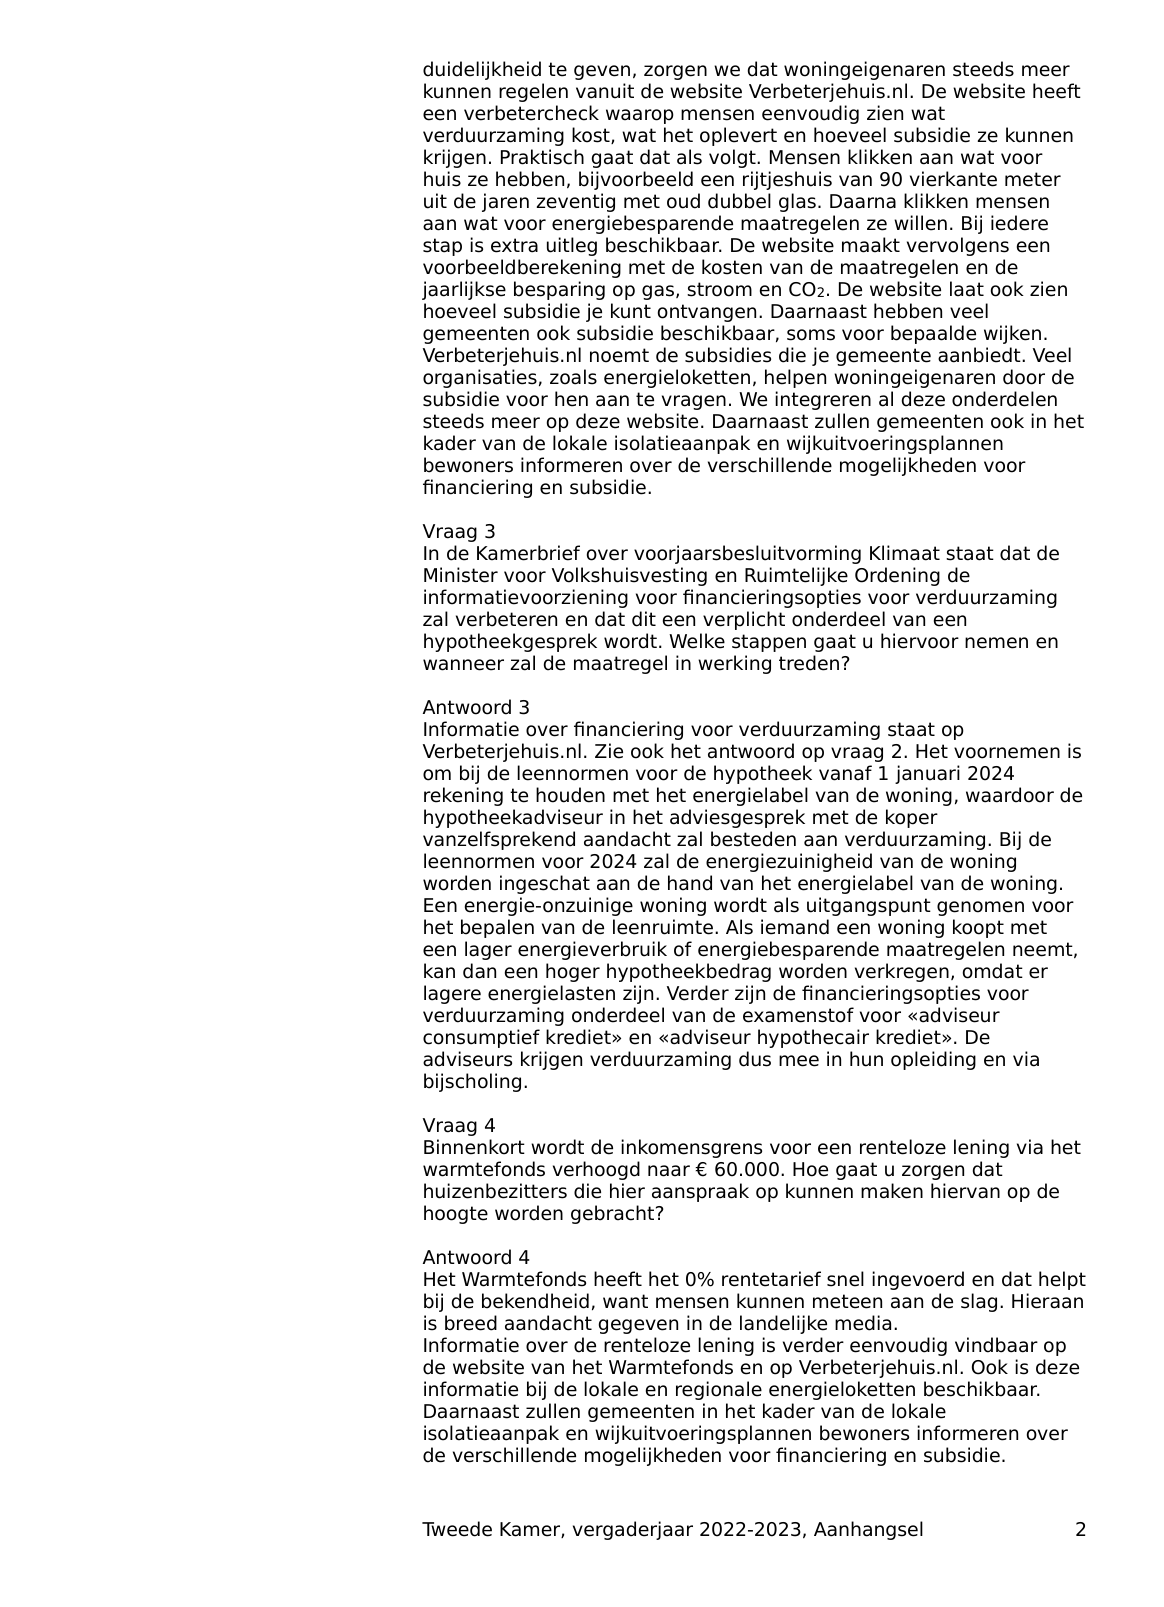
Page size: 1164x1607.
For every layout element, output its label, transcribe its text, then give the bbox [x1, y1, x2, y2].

text Het Warmtefonds heeft het 0% rentetarief snel ingevoerd en dat helpt bij de bekendheid, want mensen kunnen meteen aan de slag. Hieraan is breed aandacht gegeven in de landelijke media. [422, 1269, 1087, 1335]
text Antwoord 4 [422, 1247, 1087, 1269]
text Vraag 4 [422, 1115, 1087, 1137]
text In de Kamerbrief over voorjaarsbesluitvorming Klimaat staat dat de Minister voor Volkshuisvesting en Ruimtelijke Ordening de informatievoorziening voor financieringsopties voor verduurzaming zal verbeteren en dat dit een verplicht onderdeel van een hypotheekgesprek wordt. Welke stappen gaat u hiervoor nemen en wanneer zal de maatregel in werking treden? [422, 543, 1087, 675]
text Antwoord 3 [422, 697, 1087, 719]
text Informatie over de renteloze lening is verder eenvoudig vindbaar op de website van het Warmtefonds en op Verbeterjehuis.nl. Ook is deze informatie bij de lokale en regionale energieloketten beschikbaar. Daarnaast zullen gemeenten in het kader van de lokale isolatieaanpak en wijkuitvoeringsplannen bewoners informeren over de verschillende mogelijkheden voor financiering en subsidie. [422, 1335, 1087, 1467]
text Informatie over financiering voor verduurzaming staat op Verbeterjehuis.nl. Zie ook het antwoord op vraag 2. Het voornemen is om bij de leennormen voor de hypotheek vanaf 1 januari 2024 rekening te houden met het energielabel van de woning, waardoor de hypotheekadviseur in het adviesgesprek met de koper vanzelfsprekend aandacht zal besteden aan verduurzaming. Bij de leennormen voor 2024 zal de energiezuinigheid van de woning worden ingeschat aan de hand van het energielabel van de woning. Een energie-onzuinige woning wordt als uitgangspunt genomen voor het bepalen van de leenruimte. Als iemand een woning koopt met een lager energieverbruik of energiebesparende maatregelen neemt, kan dan een hoger hypotheekbedrag worden verkregen, omdat er lagere energielasten zijn. Verder zijn de financieringsopties voor verduurzaming onderdeel van de examenstof voor «adviseur consumptief krediet» en «adviseur hypothecair krediet». De adviseurs krijgen verduurzaming dus mee in hun opleiding en via bijscholing. [422, 719, 1087, 1092]
text duidelijkheid te geven, zorgen we dat woningeigenaren steeds meer kunnen regelen vanuit de website Verbeterjehuis.nl. De website heeft een verbetercheck waarop mensen eenvoudig zien wat verduurzaming kost, wat het oplevert en hoeveel subsidie ze kunnen krijgen. Praktisch gaat dat als volgt. Mensen klikken aan wat voor huis ze hebben, bijvoorbeeld een rijtjeshuis van 90 vierkante meter uit de jaren zeventig met oud dubbel glas. Daarna klikken mensen aan wat voor energiebesparende maatregelen ze willen. Bij iedere stap is extra uitleg beschikbaar. De website maakt vervolgens een voorbeeldberekening met de kosten van de maatregelen en de jaarlijkse besparing op gas, stroom en CO2. De website laat ook zien hoeveel subsidie je kunt ontvangen. Daarnaast hebben veel gemeenten ook subsidie beschikbaar, soms voor bepaalde wijken. Verbeterjehuis.nl noemt de subsidies die je gemeente aanbiedt. Veel organisaties, zoals energieloketten, helpen woningeigenaren door de subsidie voor hen aan te vragen. We integreren al deze onderdelen steeds meer op deze website. Daarnaast zullen gemeenten ook in het kader van de lokale isolatieaanpak en wijkuitvoeringsplannen bewoners informeren over de verschillende mogelijkheden voor financiering en subsidie. [422, 59, 1087, 499]
text Vraag 3 [422, 521, 1087, 543]
text Binnenkort wordt de inkomensgrens voor een renteloze lening via het warmtefonds verhoogd naar € 60.000. Hoe gaat u zorgen dat huizenbezitters die hier aanspraak op kunnen maken hiervan op de hoogte worden gebracht? [422, 1137, 1087, 1224]
